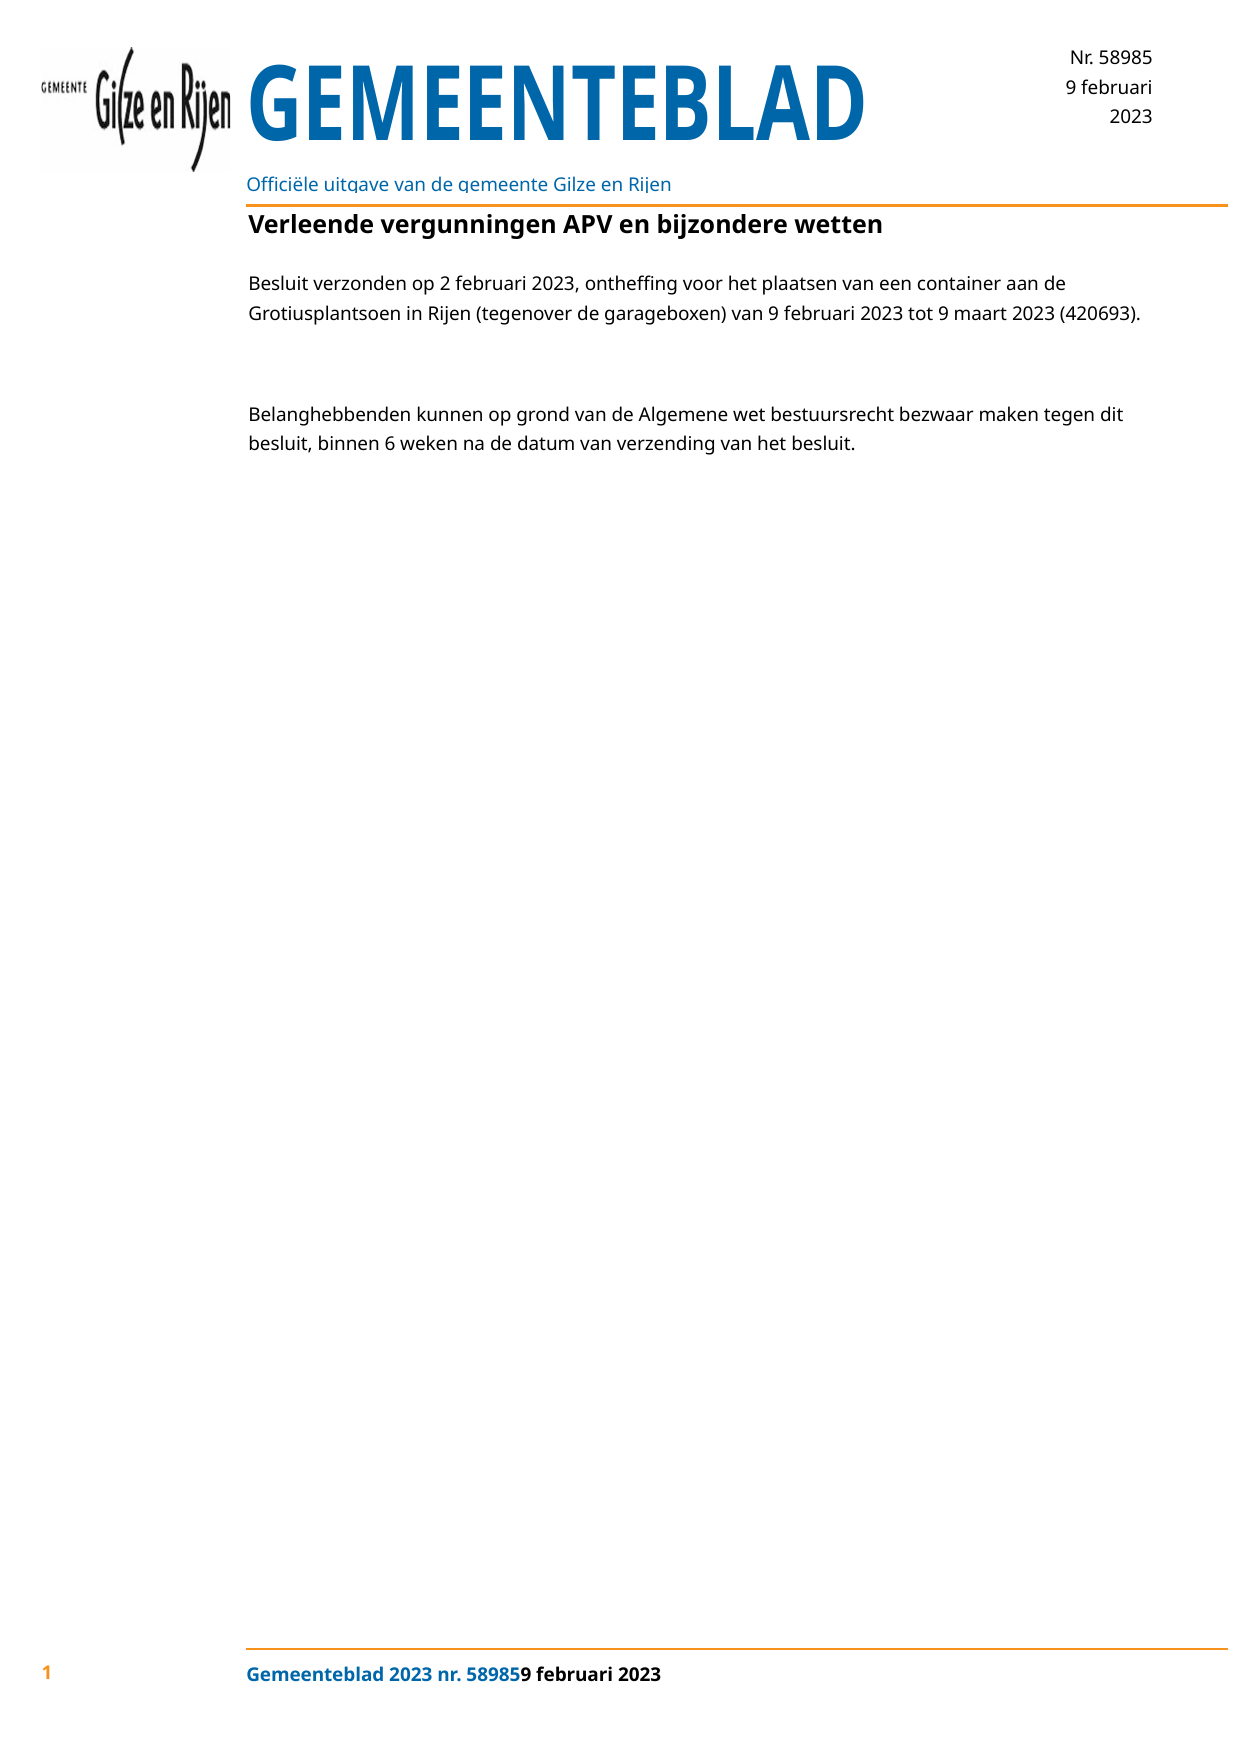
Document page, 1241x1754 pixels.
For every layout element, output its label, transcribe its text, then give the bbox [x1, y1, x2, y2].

text Belanghebbenden kunnen op grond van de Algemene wet bestuursrecht bezwaar maken tegen dit besluit, binnen 6 weken na de datum van verzending van het besluit. [248, 401, 1152, 456]
text Besluit verzonden op 2 februari 2023, ontheffing voor het plaatsen van een container aan de Grotiusplantsoen in Rijen (tegenover de garageboxen) van 9 februari 2023 tot 9 maart 2023 (420693). [248, 270, 1152, 326]
text Verleende vergunningen APV en bijzondere wetten [248, 207, 1152, 241]
picture [41, 47, 231, 172]
